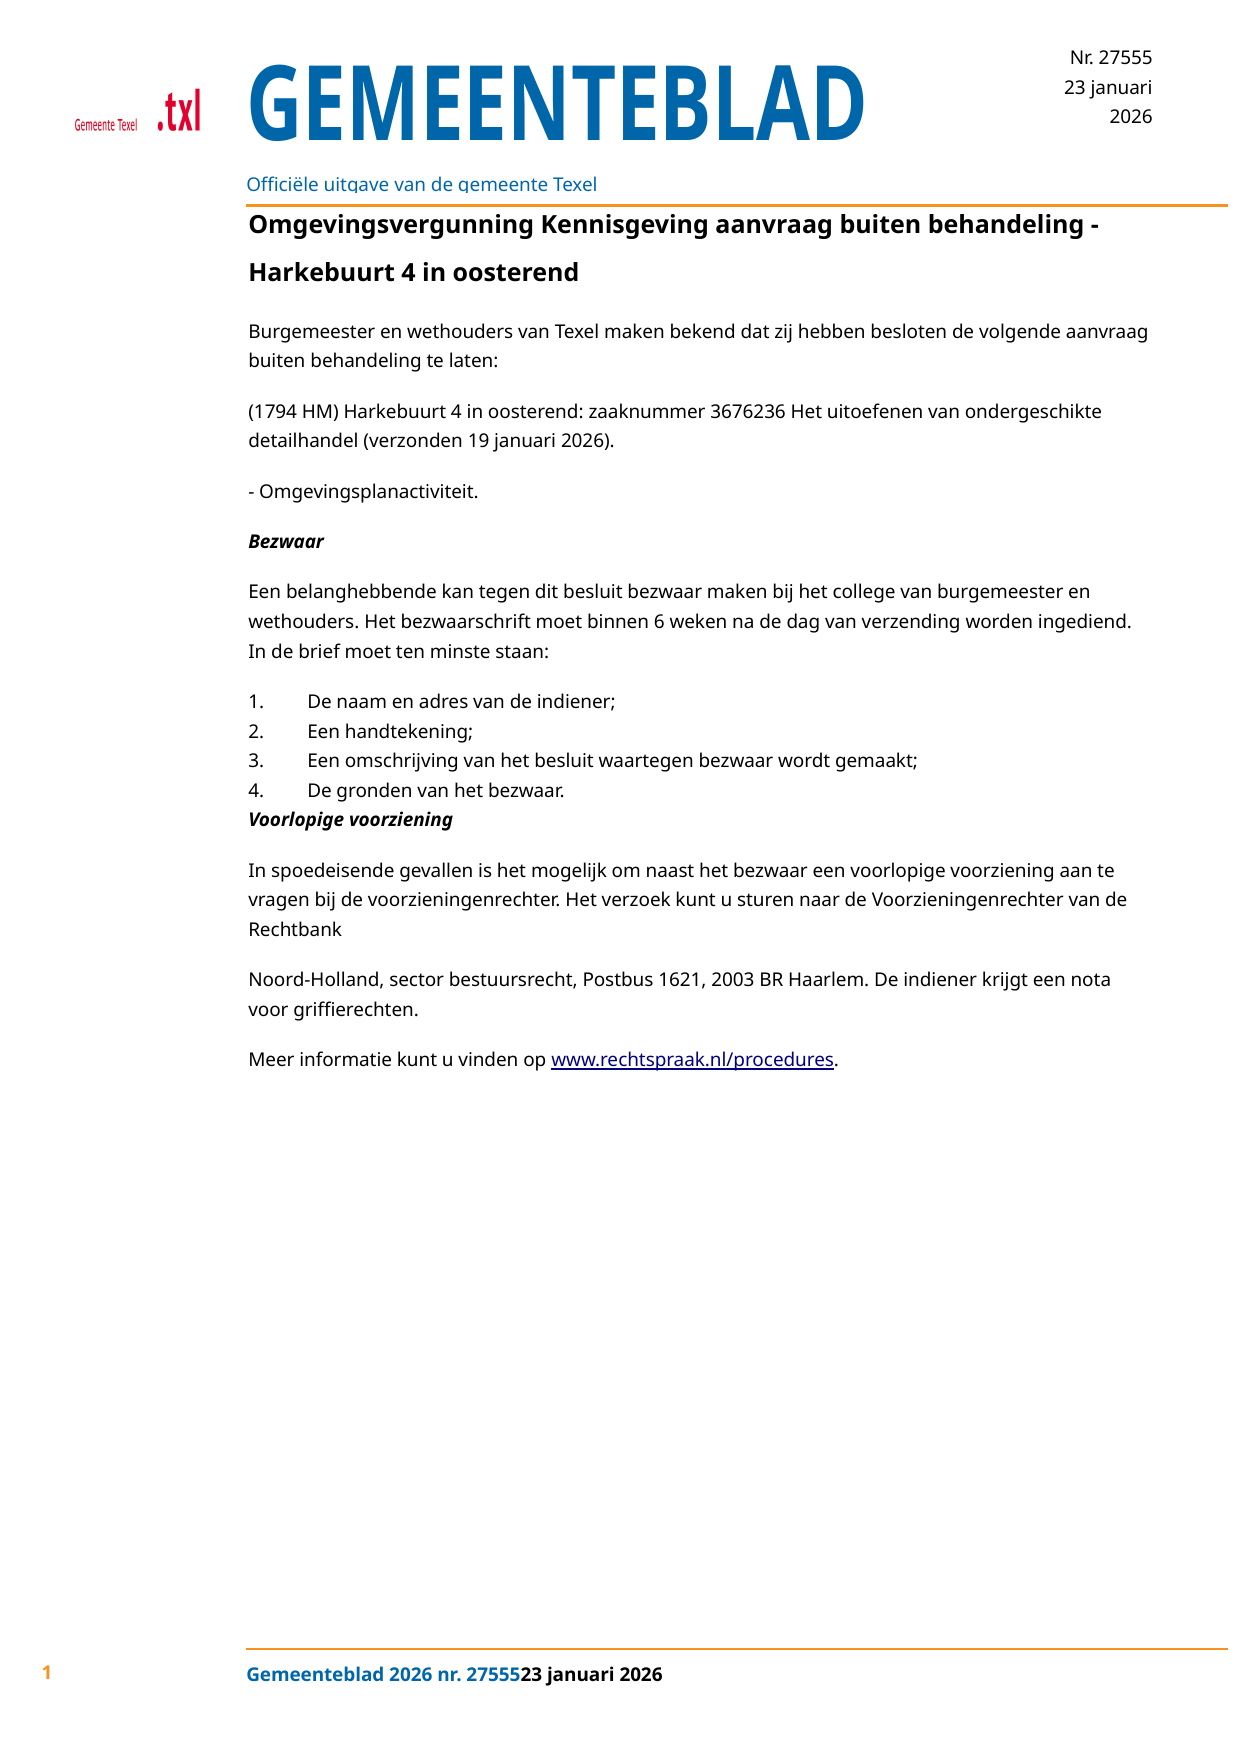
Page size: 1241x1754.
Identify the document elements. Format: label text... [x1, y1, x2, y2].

list De gronden van het bezwaar. [248, 777, 1152, 803]
picture [41, 47, 231, 172]
text Bezwaar [248, 528, 1152, 554]
text Omgevingsvergunning Kennisgeving aanvraag buiten behandeling - Harkebuurt 4 in oosterend [248, 207, 1152, 288]
list Een omschrijving van het besluit waartegen bezwaar wordt gemaakt; [248, 747, 1152, 773]
text Meer informatie kunt u vinden op www.rechtspraak.nl/procedures. [248, 1047, 1152, 1072]
text Burgemeester en wethouders van Texel maken bekend dat zij hebben besloten de volgende aanvraag buiten behandeling te laten: [248, 318, 1152, 373]
list De naam en adres van de indiener; [248, 688, 1152, 714]
text In spoedeisende gevallen is het mogelijk om naast het bezwaar een voorlopige voorziening aan te vragen bij de voorzieningenrechter. Het verzoek kunt u sturen naar de Voorzieningenrechter van de Rechtbank [248, 857, 1152, 942]
text (1794 HM) Harkebuurt 4 in oosterend: zaaknummer 3676236 Het uitoefenen van ondergeschikte detailhandel (verzonden 19 januari 2026). [248, 398, 1152, 453]
text Een belanghebbende kan tegen dit besluit bezwaar maken bij het college van burgemeester en wethouders. Het bezwaarschrift moet binnen 6 weken na de dag van verzending worden ingediend. In de brief moet ten minste staan: [248, 579, 1152, 664]
text - Omgevingsplanactiviteit. [248, 478, 1152, 504]
list Een handtekening; [248, 718, 1152, 744]
text Voorlopige voorziening [248, 807, 1152, 832]
text Noord-Holland, sector bestuursrecht, Postbus 1621, 2003 BR Haarlem. De indiener krijgt een nota voor griffierechten. [248, 967, 1152, 1022]
